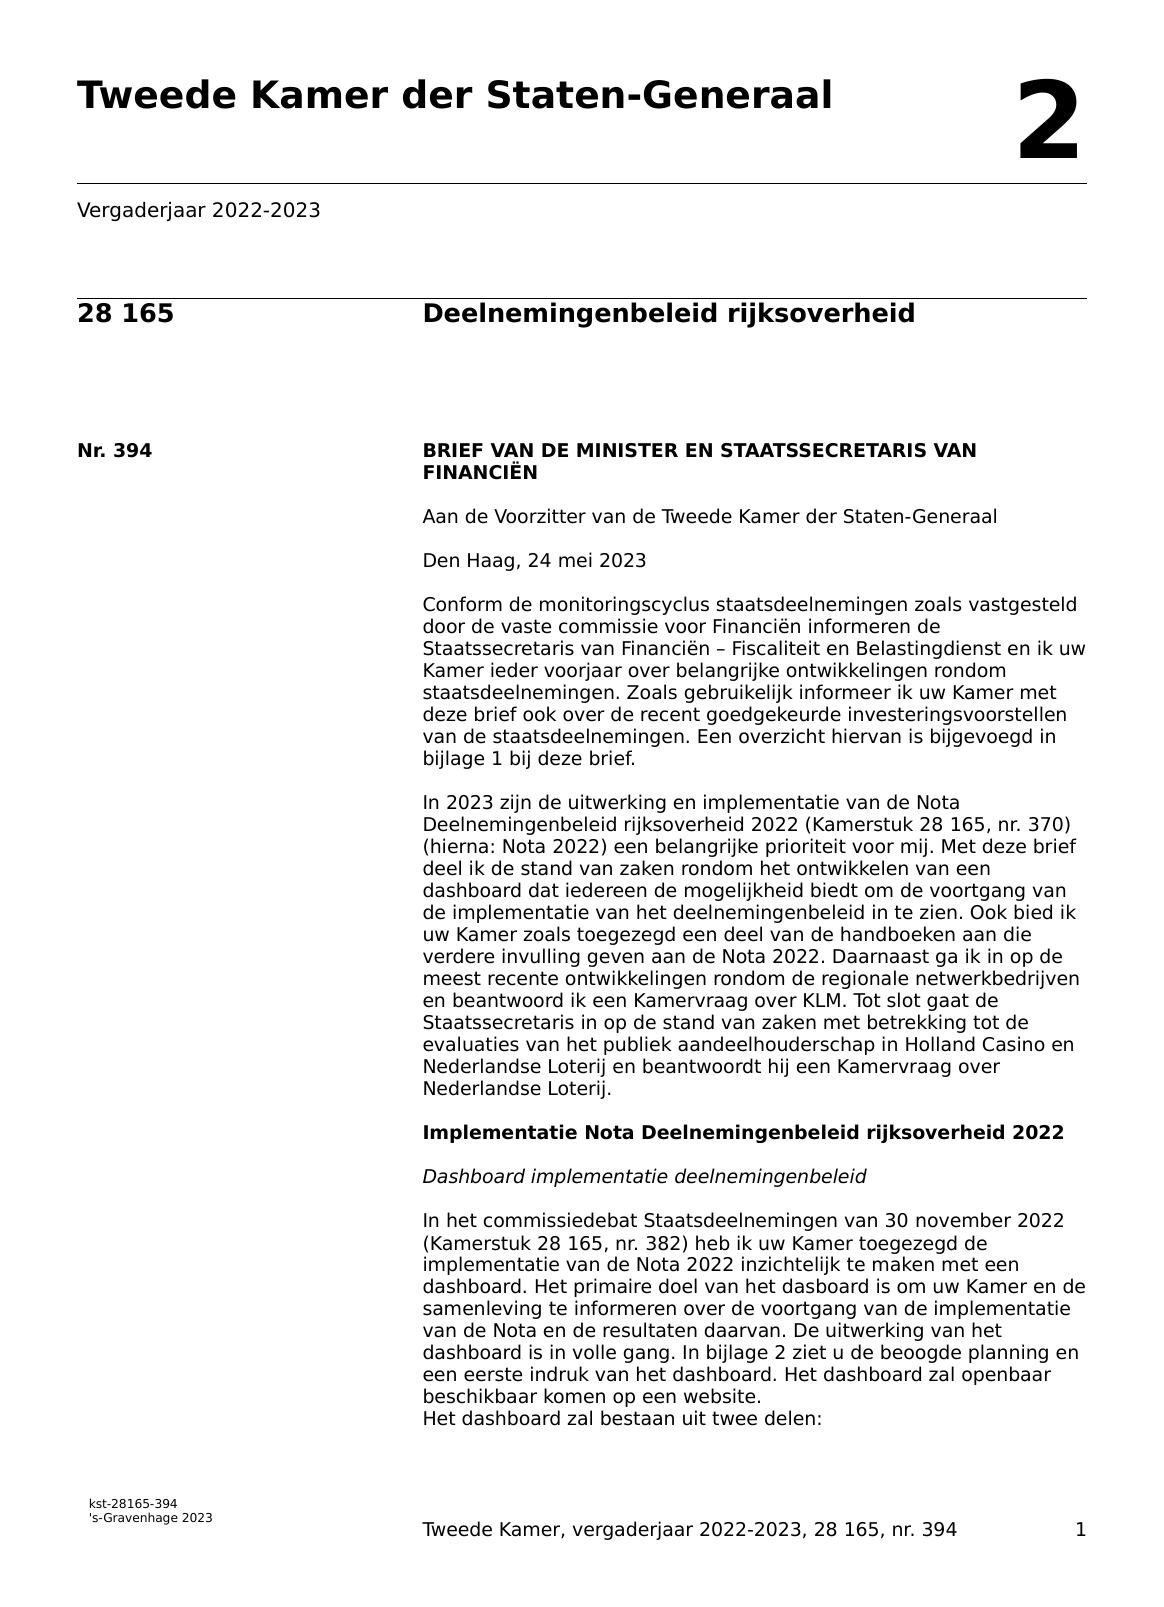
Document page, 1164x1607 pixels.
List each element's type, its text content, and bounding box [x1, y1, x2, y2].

text Het dashboard zal bestaan uit twee delen: [422, 1408, 1087, 1430]
subtitle Nr. 394 BRIEF VAN DE MINISTER EN STAATSSECRETARIS VAN FINANCIËN [77, 440, 1087, 484]
text 's-Gravenhage 2023 [88, 1511, 323, 1525]
text In het commissiedebat Staatsdeelnemingen van 30 november 2022 (Kamerstuk 28 165, nr. 382) heb ik uw Kamer toegezegd de implementatie van de Nota 2022 inzichtelijk te maken met een dashboard. Het primaire doel van het dasboard is om uw Kamer en de samenleving te informeren over de voortgang van de implementatie van de Nota en de resultaten daarvan. De uitwerking van het dashboard is in volle gang. In bijlage 2 ziet u de beoogde planning en een eerste indruk van het dashboard. Het dashboard zal openbaar beschikbaar komen op een website. [422, 1210, 1087, 1408]
text Den Haag, 24 mei 2023 [422, 550, 1087, 572]
text In 2023 zijn de uitwerking en implementatie van de Nota Deelnemingenbeleid rijksoverheid 2022 (Kamerstuk 28 165, nr. 370) (hierna: Nota 2022) een belangrijke prioriteit voor mij. Met deze brief deel ik de stand van zaken rondom het ontwikkelen van een dashboard dat iedereen de mogelijkheid biedt om de voortgang van de implementatie van het deelnemingenbeleid in te zien. Ook bied ik uw Kamer zoals toegezegd een deel van de handboeken aan die verdere invulling geven aan de Nota 2022. Daarnaast ga ik in op de meest recente ontwikkelingen rondom de regionale netwerkbedrijven en beantwoord ik een Kamervraag over KLM. Tot slot gaat de Staatssecretaris in op de stand van zaken met betrekking tot de evaluaties van het publiek aandeelhouderschap in Holland Casino en Nederlandse Loterij en beantwoordt hij een Kamervraag over Nederlandse Loterij. [422, 792, 1087, 1100]
text Aan de Voorzitter van de Tweede Kamer der Staten-Generaal [422, 506, 1087, 528]
subtitle Implementatie Nota Deelnemingenbeleid rijksoverheid 2022 [422, 1122, 1087, 1144]
text Conform de monitoringscyclus staatsdeelnemingen zoals vastgesteld door de vaste commissie voor Financiën informeren de Staatssecretaris van Financiën – Fiscaliteit en Belastingdienst en ik uw Kamer ieder voorjaar over belangrijke ontwikkelingen rondom staatsdeelnemingen. Zoals gebruikelijk informeer ik uw Kamer met deze brief ook over de recent goedgekeurde investeringsvoorstellen van de staatsdeelnemingen. Een overzicht hiervan is bijgevoegd in bijlage 1 bij deze brief. [422, 594, 1087, 770]
text kst-28165-394 [88, 1497, 323, 1511]
table_cell Vergaderjaar 2022-2023 [77, 184, 1087, 298]
subtitle 28 165 Deelnemingenbeleid rijksoverheid [77, 299, 1087, 329]
subtitle Dashboard implementatie deelnemingenbeleid [422, 1166, 1087, 1188]
table_header Tweede Kamer der Staten-Generaal [77, 59, 886, 183]
table_header 2 [886, 59, 1087, 183]
